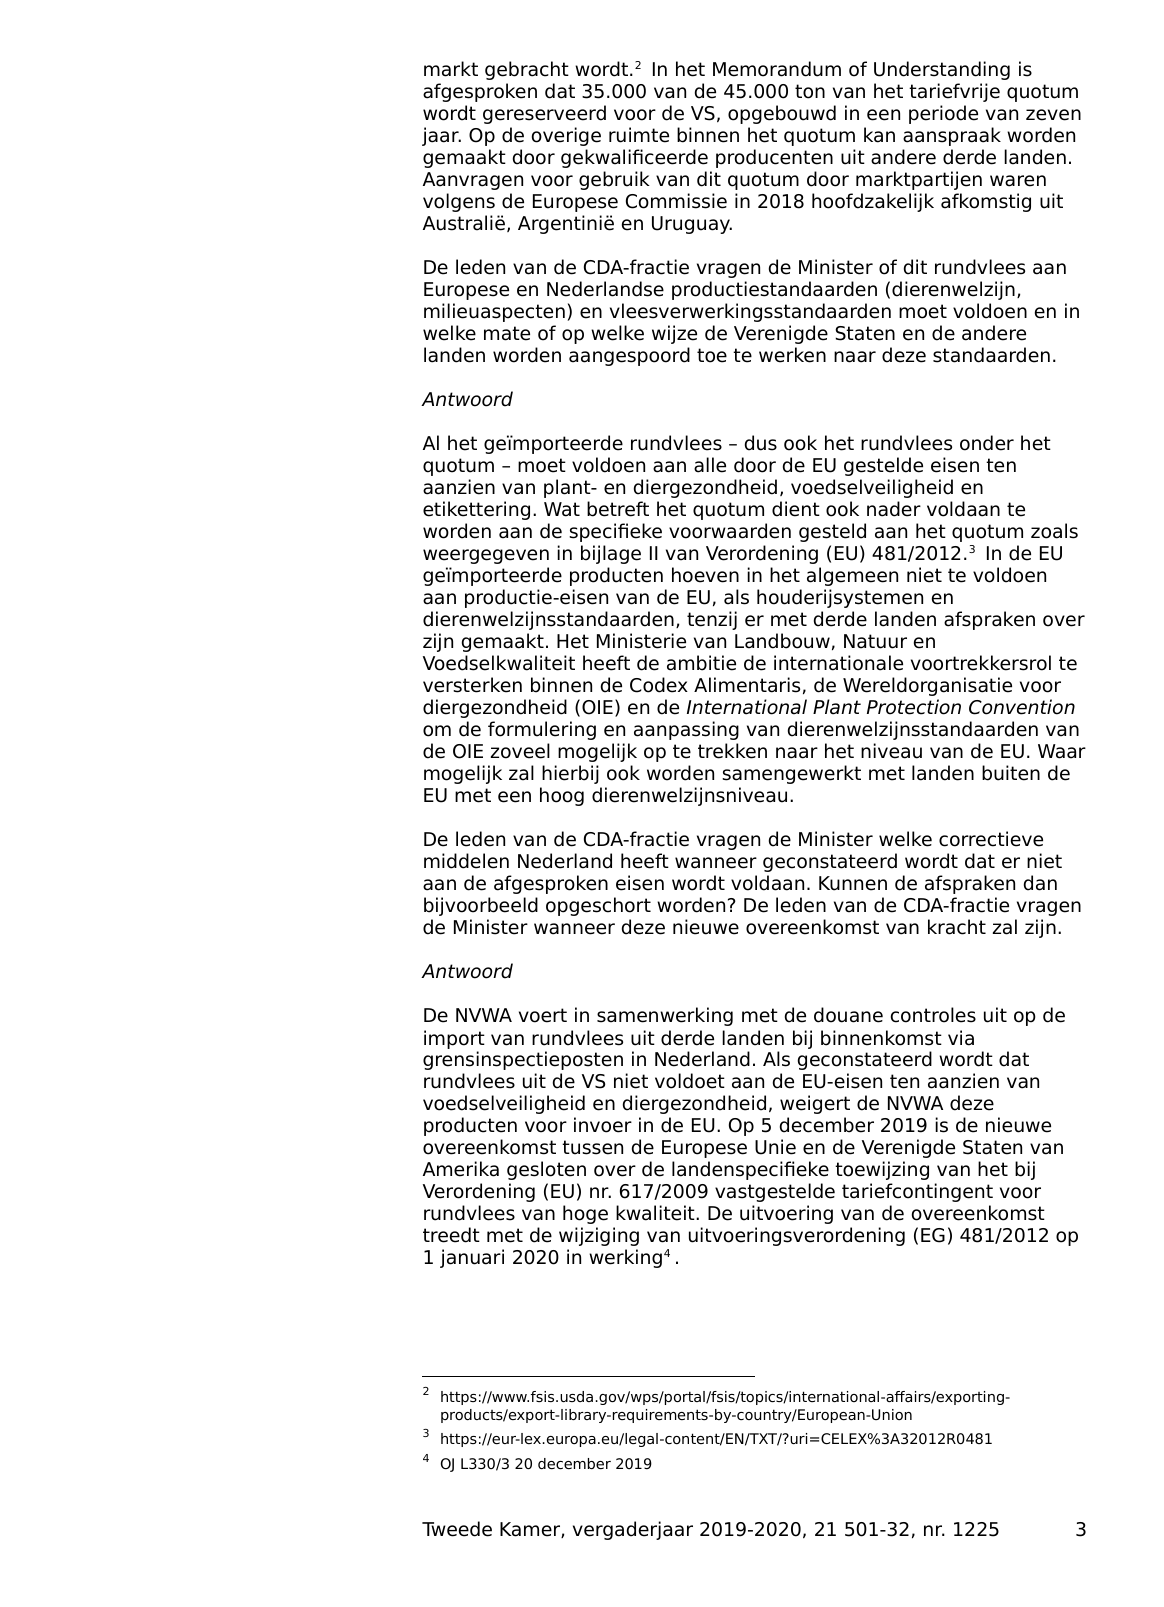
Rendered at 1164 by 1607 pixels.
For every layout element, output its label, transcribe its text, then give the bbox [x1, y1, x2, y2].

text De leden van de CDA-fractie vragen de Minister of dit rundvlees aan Europese en Nederlandse productiestandaarden (dierenwelzijn, milieuaspecten) en vleesverwerkingsstandaarden moet voldoen en in welke mate of op welke wijze de Verenigde Staten en de andere landen worden aangespoord toe te werken naar deze standaarden. [422, 257, 1087, 367]
text https://www.fsis.usda.gov/wps/portal/fsis/topics/international-affairs/exporting-products/export-library-requirements-by-country/European-Union [422, 1385, 1087, 1424]
text OJ L330/3 20 december 2019 [422, 1452, 1087, 1474]
text https://eur-lex.europa.eu/legal-content/EN/TXT/?uri=CELEX%3A32012R0481 [422, 1427, 1087, 1449]
text markt gebracht wordt. In het Memorandum of Understanding is afgesproken dat 35.000 van de 45.000 ton van het tariefvrije quotum wordt gereserveerd voor de VS, opgebouwd in een periode van zeven jaar. Op de overige ruimte binnen het quotum kan aanspraak worden gemaakt door gekwalificeerde producenten uit andere derde landen. Aanvragen voor gebruik van dit quotum door marktpartijen waren volgens de Europese Commissie in 2018 hoofdzakelijk afkomstig uit Australië, Argentinië en Uruguay. [422, 59, 1087, 235]
subtitle Antwoord [422, 389, 1087, 411]
subtitle Antwoord [422, 961, 1087, 983]
text De leden van de CDA-fractie vragen de Minister welke correctieve middelen Nederland heeft wanneer geconstateerd wordt dat er niet aan de afgesproken eisen wordt voldaan. Kunnen de afspraken dan bijvoorbeeld opgeschort worden? De leden van de CDA-fractie vragen de Minister wanneer deze nieuwe overeenkomst van kracht zal zijn. [422, 829, 1087, 939]
text De NVWA voert in samenwerking met de douane controles uit op de import van rundvlees uit derde landen bij binnenkomst via grensinspectieposten in Nederland. Als geconstateerd wordt dat rundvlees uit de VS niet voldoet aan de EU-eisen ten aanzien van voedselveiligheid en diergezondheid, weigert de NVWA deze producten voor invoer in de EU. Op 5 december 2019 is de nieuwe overeenkomst tussen de Europese Unie en de Verenigde Staten van Amerika gesloten over de landenspecifieke toewijzing van het bij Verordening (EU) nr. 617/2009 vastgestelde tariefcontingent voor rundvlees van hoge kwaliteit. De uitvoering van de overeenkomst treedt met de wijziging van uitvoeringsverordening (EG) 481/2012 op 1 januari 2020 in werking. [422, 1005, 1087, 1269]
text Al het geïmporteerde rundvlees – dus ook het rundvlees onder het quotum – moet voldoen aan alle door de EU gestelde eisen ten aanzien van plant- en diergezondheid, voedselveiligheid en etikettering. Wat betreft het quotum dient ook nader voldaan te worden aan de specifieke voorwaarden gesteld aan het quotum zoals weergegeven in bijlage II van Verordening (EU) 481/2012. In de EU geïmporteerde producten hoeven in het algemeen niet te voldoen aan productie-eisen van de EU, als houderijsystemen en dierenwelzijnsstandaarden, tenzij er met derde landen afspraken over zijn gemaakt. Het Ministerie van Landbouw, Natuur en Voedselkwaliteit heeft de ambitie de internationale voortrekkersrol te versterken binnen de Codex Alimentaris, de Wereldorganisatie voor diergezondheid (OIE) en de International Plant Protection Convention om de formulering en aanpassing van dierenwelzijnsstandaarden van de OIE zoveel mogelijk op te trekken naar het niveau van de EU. Waar mogelijk zal hierbij ook worden samengewerkt met landen buiten de EU met een hoog dierenwelzijnsniveau. [422, 433, 1087, 807]
